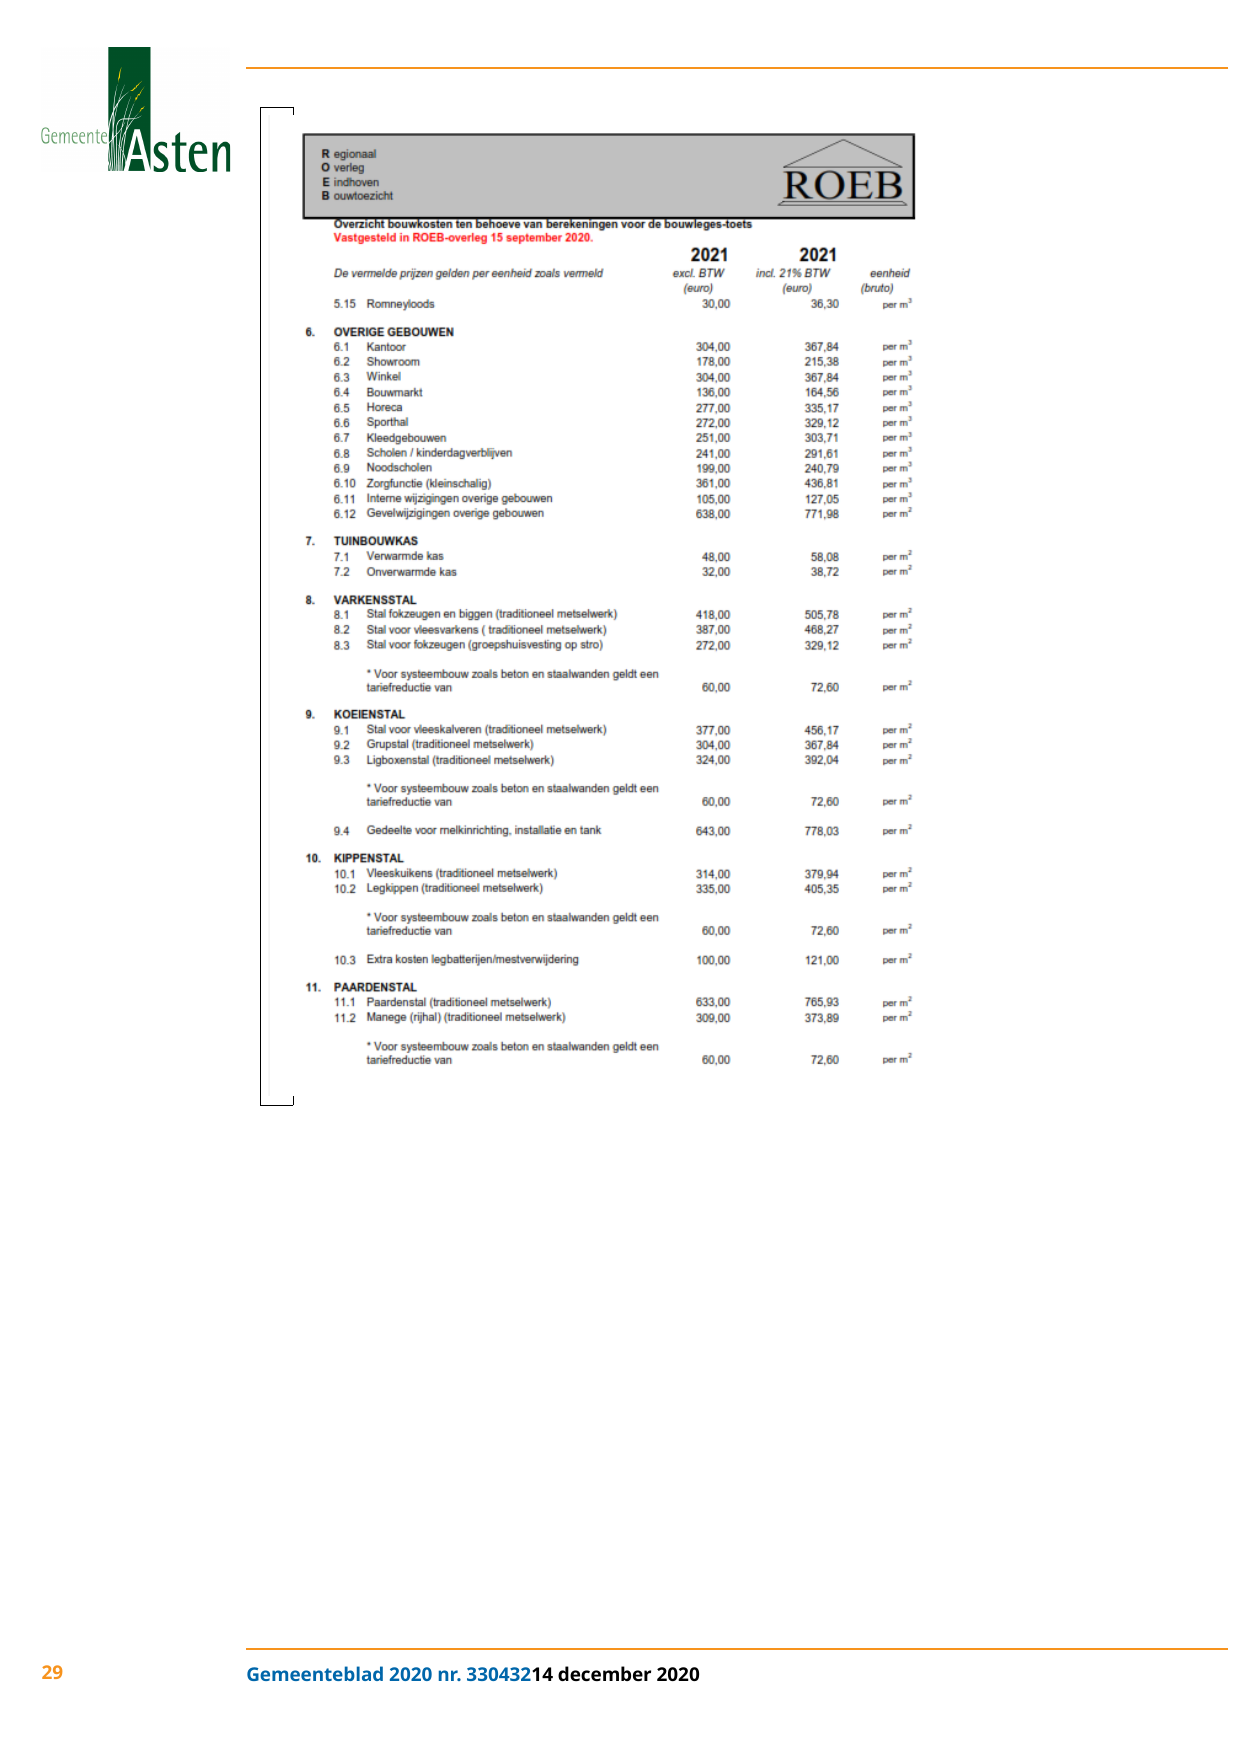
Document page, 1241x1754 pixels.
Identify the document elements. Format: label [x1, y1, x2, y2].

picture [268, 115, 978, 1096]
picture [41, 47, 231, 172]
